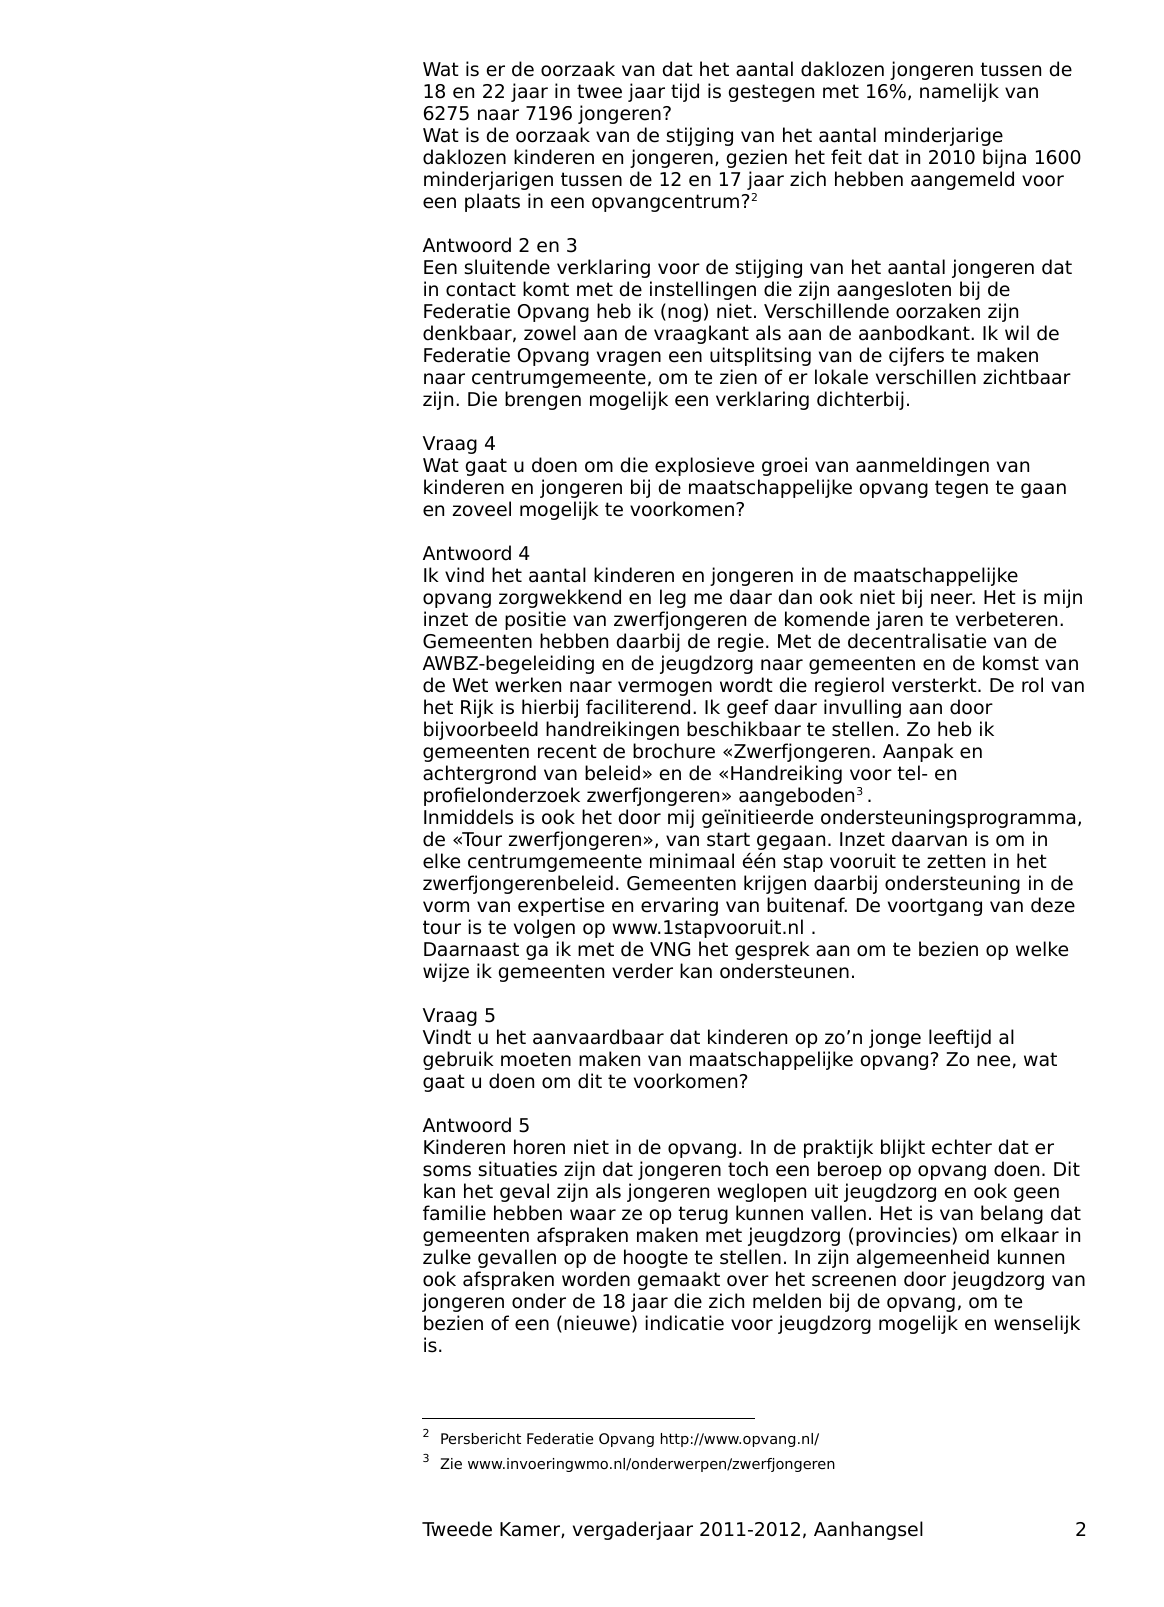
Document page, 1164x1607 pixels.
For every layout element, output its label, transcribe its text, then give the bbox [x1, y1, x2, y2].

text Wat is er de oorzaak van dat het aantal daklozen jongeren tussen de 18 en 22 jaar in twee jaar tijd is gestegen met 16%, namelijk van 6275 naar 7196 jongeren? [422, 59, 1087, 125]
text Antwoord 5 [422, 1115, 1087, 1137]
text Ik vind het aantal kinderen en jongeren in de maatschappelijke opvang zorgwekkend en leg me daar dan ook niet bij neer. Het is mijn inzet de positie van zwerfjongeren de komende jaren te verbeteren. [422, 565, 1087, 631]
text Kinderen horen niet in de opvang. In de praktijk blijkt echter dat er soms situaties zijn dat jongeren toch een beroep op opvang doen. Dit kan het geval zijn als jongeren weglopen uit jeugdzorg en ook geen familie hebben waar ze op terug kunnen vallen. Het is van belang dat gemeenten afspraken maken met jeugdzorg (provincies) om elkaar in zulke gevallen op de hoogte te stellen. In zijn algemeenheid kunnen ook afspraken worden gemaakt over het screenen door jeugdzorg van jongeren onder de 18 jaar die zich melden bij de opvang, om te bezien of een (nieuwe) indicatie voor jeugdzorg mogelijk en wenselijk is. [422, 1137, 1087, 1357]
text Persbericht Federatie Opvang http://www.opvang.nl/ [422, 1427, 1087, 1449]
text Vraag 5 [422, 1005, 1087, 1027]
text Wat gaat u doen om die explosieve groei van aanmeldingen van kinderen en jongeren bij de maatschappelijke opvang tegen te gaan en zoveel mogelijk te voorkomen? [422, 455, 1087, 521]
text Gemeenten hebben daarbij de regie. Met de decentralisatie van de AWBZ-begeleiding en de jeugdzorg naar gemeenten en de komst van de Wet werken naar vermogen wordt die regierol versterkt. De rol van het Rijk is hierbij faciliterend. Ik geef daar invulling aan door bijvoorbeeld handreikingen beschikbaar te stellen. Zo heb ik gemeenten recent de brochure «Zwerfjongeren. Aanpak en achtergrond van beleid» en de «Handreiking voor tel- en profielonderzoek zwerfjongeren» aangeboden. [422, 631, 1087, 807]
text Daarnaast ga ik met de VNG het gesprek aan om te bezien op welke wijze ik gemeenten verder kan ondersteunen. [422, 939, 1087, 983]
text Wat is de oorzaak van de stijging van het aantal minderjarige daklozen kinderen en jongeren, gezien het feit dat in 2010 bijna 1600 minderjarigen tussen de 12 en 17 jaar zich hebben aangemeld voor een plaats in een opvangcentrum? [422, 125, 1087, 213]
text Vindt u het aanvaardbaar dat kinderen op zo’n jonge leeftijd al gebruik moeten maken van maatschappelijke opvang? Zo nee, wat gaat u doen om dit te voorkomen? [422, 1027, 1087, 1093]
text Inmiddels is ook het door mij geïnitieerde ondersteuningsprogramma, de «Tour zwerfjongeren», van start gegaan. Inzet daarvan is om in elke centrumgemeente minimaal één stap vooruit te zetten in het zwerfjongerenbeleid. Gemeenten krijgen daarbij ondersteuning in de vorm van expertise en ervaring van buitenaf. De voortgang van deze tour is te volgen op www.1stapvooruit.nl . [422, 807, 1087, 939]
text Een sluitende verklaring voor de stijging van het aantal jongeren dat in contact komt met de instellingen die zijn aangesloten bij de Federatie Opvang heb ik (nog) niet. Verschillende oorzaken zijn denkbaar, zowel aan de vraagkant als aan de aanbodkant. Ik wil de Federatie Opvang vragen een uitsplitsing van de cijfers te maken naar centrumgemeente, om te zien of er lokale verschillen zichtbaar zijn. Die brengen mogelijk een verklaring dichterbij. [422, 257, 1087, 411]
text Vraag 4 [422, 433, 1087, 455]
text Antwoord 4 [422, 543, 1087, 565]
text Zie www.invoeringwmo.nl/onderwerpen/zwerfjongeren [422, 1452, 1087, 1474]
text Antwoord 2 en 3 [422, 235, 1087, 257]
